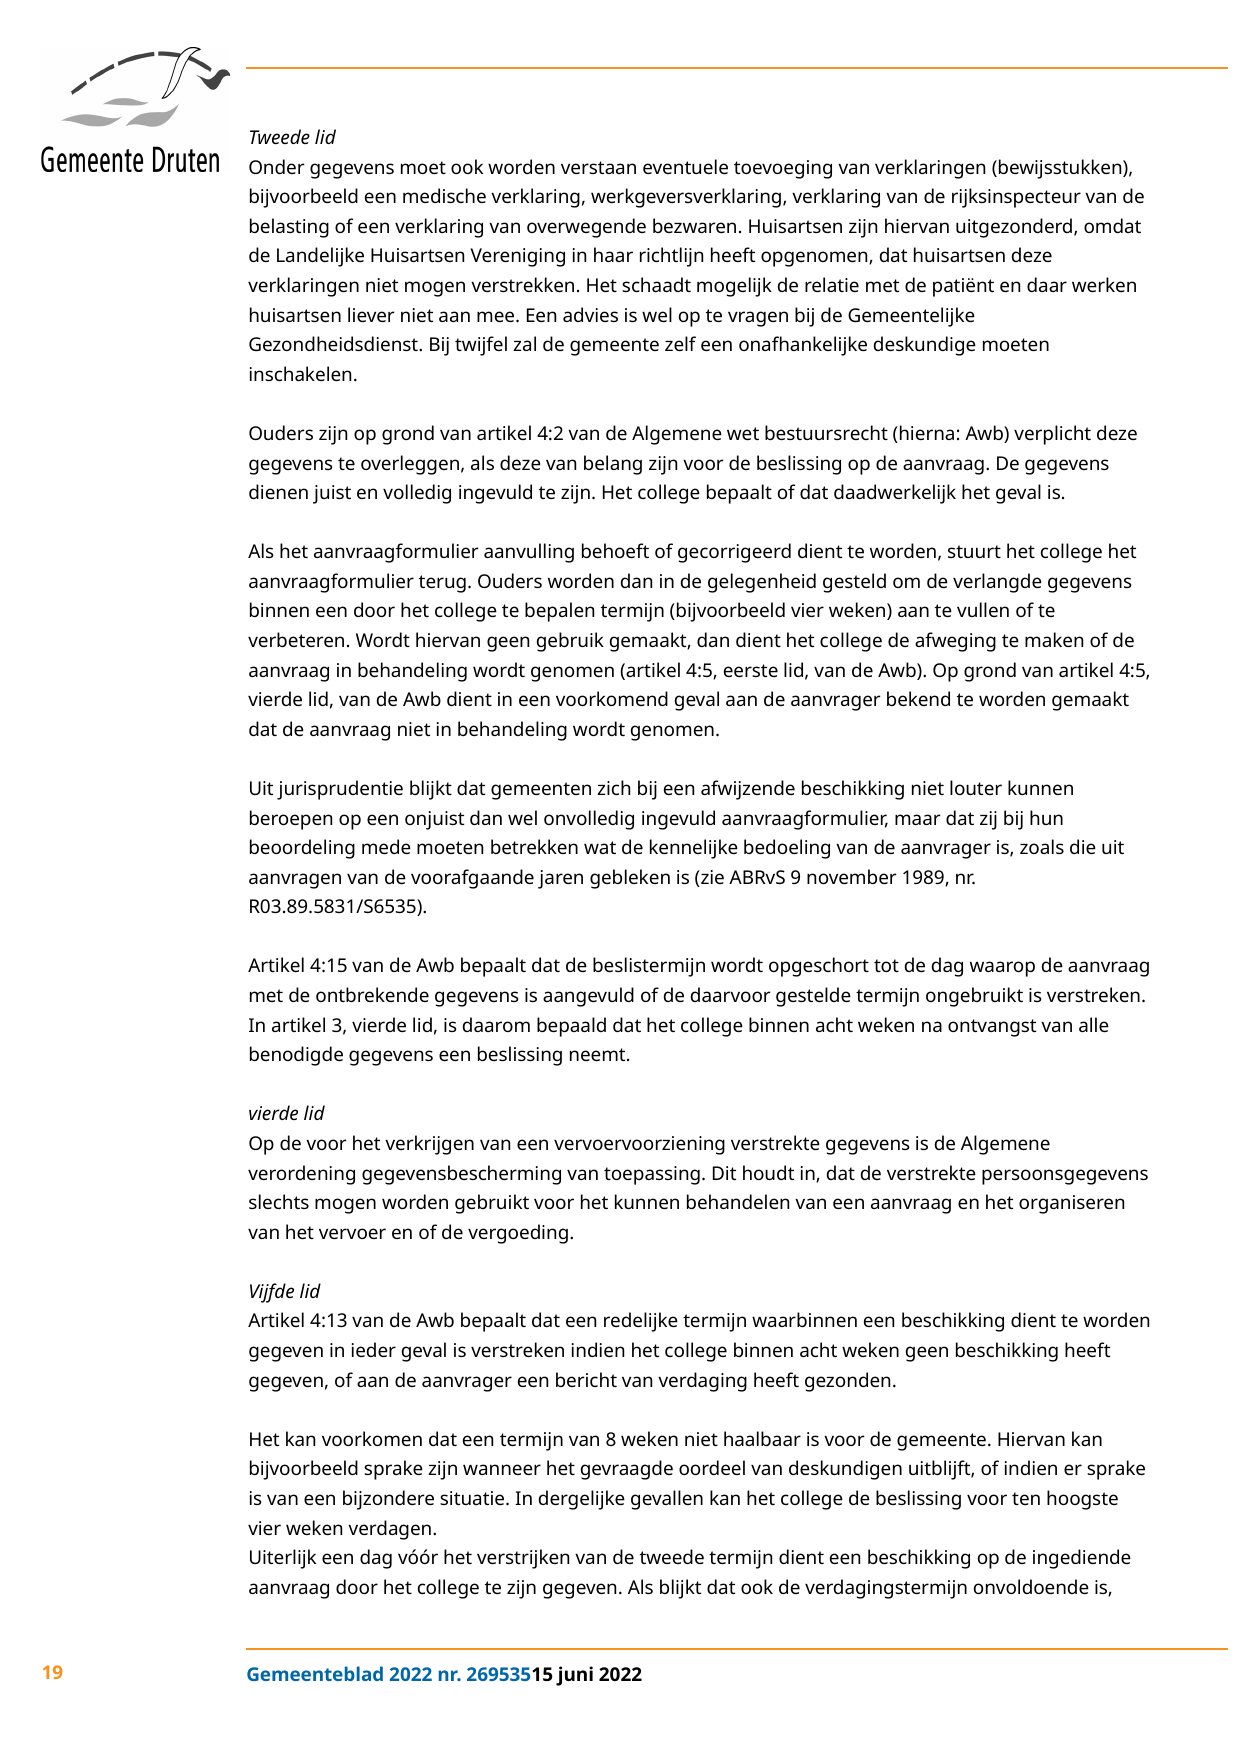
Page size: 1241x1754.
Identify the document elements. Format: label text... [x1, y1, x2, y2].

text Tweede lid [248, 124, 1152, 150]
text Het kan voorkomen dat een termijn van 8 weken niet haalbaar is voor de gemeente. Hiervan kan bijvoorbeeld sprake zijn wanneer het gevraagde oordeel van deskundigen uitblijft, of indien er sprake is van een bijzondere situatie. In dergelijke gevallen kan het college de beslissing voor ten hoogste vier weken verdagen. [248, 1426, 1152, 1541]
text Ouders zijn op grond van artikel 4:2 van de Algemene wet bestuursrecht (hierna: Awb) verplicht deze gegevens te overleggen, als deze van belang zijn voor de beslissing op de aanvraag. De gegevens dienen juist en volledig ingevuld te zijn. Het college bepaalt of dat daadwerkelijk het geval is. [248, 420, 1152, 505]
text Uiterlijk een dag vóór het verstrijken van de tweede termijn dient een beschikking op de ingediende aanvraag door het college te zijn gegeven. Als blijkt dat ook de verdagingstermijn onvoldoende is, [248, 1544, 1152, 1600]
text Uit jurisprudentie blijkt dat gemeenten zich bij een afwijzende beschikking niet louter kunnen beroepen op een onjuist dan wel onvolledig ingevuld aanvraagformulier, maar dat zij bij hun beoordeling mede moeten betrekken wat de kennelijke bedoeling van de aanvrager is, zoals die uit aanvragen van de voorafgaande jaren gebleken is (zie ABRvS 9 november 1989, nr. R03.89.5831/S6535). [248, 775, 1152, 919]
text Onder gegevens moet ook worden verstaan eventuele toevoeging van verklaringen (bewijsstukken), bijvoorbeeld een medische verklaring, werkgeversverklaring, verklaring van de rijksinspecteur van de belasting of een verklaring van overwegende bezwaren. Huisartsen zijn hiervan uitgezonderd, omdat de Landelijke Huisartsen Vereniging in haar richtlijn heeft opgenomen, dat huisartsen deze verklaringen niet mogen verstrekken. Het schaadt mogelijk de relatie met de patiënt en daar werken huisartsen liever niet aan mee. Een advies is wel op te vragen bij de Gemeentelijke Gezondheidsdienst. Bij twijfel zal de gemeente zelf een onafhankelijke deskundige moeten inschakelen. [248, 154, 1152, 387]
text Op de voor het verkrijgen van een vervoervoorziening verstrekte gegevens is de Algemene verordening gegevensbescherming van toepassing. Dit houdt in, dat de verstrekte persoonsgegevens slechts mogen worden gebruikt voor het kunnen behandelen van een aanvraag en het organiseren van het vervoer en of de vergoeding. [248, 1130, 1152, 1245]
text Vijfde lid [248, 1278, 1152, 1304]
picture [41, 47, 231, 172]
text vierde lid [248, 1101, 1152, 1126]
text Als het aanvraagformulier aanvulling behoeft of gecorrigeerd dient te worden, stuurt het college het aanvraagformulier terug. Ouders worden dan in de gelegenheid gesteld om de verlangde gegevens binnen een door het college te bepalen termijn (bijvoorbeeld vier weken) aan te vullen of te verbeteren. Wordt hiervan geen gebruik gemaakt, dan dient het college de afweging te maken of de aanvraag in behandeling wordt genomen (artikel 4:5, eerste lid, van de Awb). Op grond van artikel 4:5, vierde lid, van de Awb dient in een voorkomend geval aan de aanvrager bekend te worden gemaakt dat de aanvraag niet in behandeling wordt genomen. [248, 538, 1152, 742]
text Artikel 4:13 van de Awb bepaalt dat een redelijke termijn waarbinnen een beschikking dient te worden gegeven in ieder geval is verstreken indien het college binnen acht weken geen beschikking heeft gegeven, of aan de aanvrager een bericht van verdaging heeft gezonden. [248, 1308, 1152, 1393]
text Artikel 4:15 van de Awb bepaalt dat de beslistermijn wordt opgeschort tot de dag waarop de aanvraag met de ontbrekende gegevens is aangevuld of de daarvoor gestelde termijn ongebruikt is verstreken. In artikel 3, vierde lid, is daarom bepaald dat het college binnen acht weken na ontvangst van alle benodigde gegevens een beslissing neemt. [248, 953, 1152, 1067]
